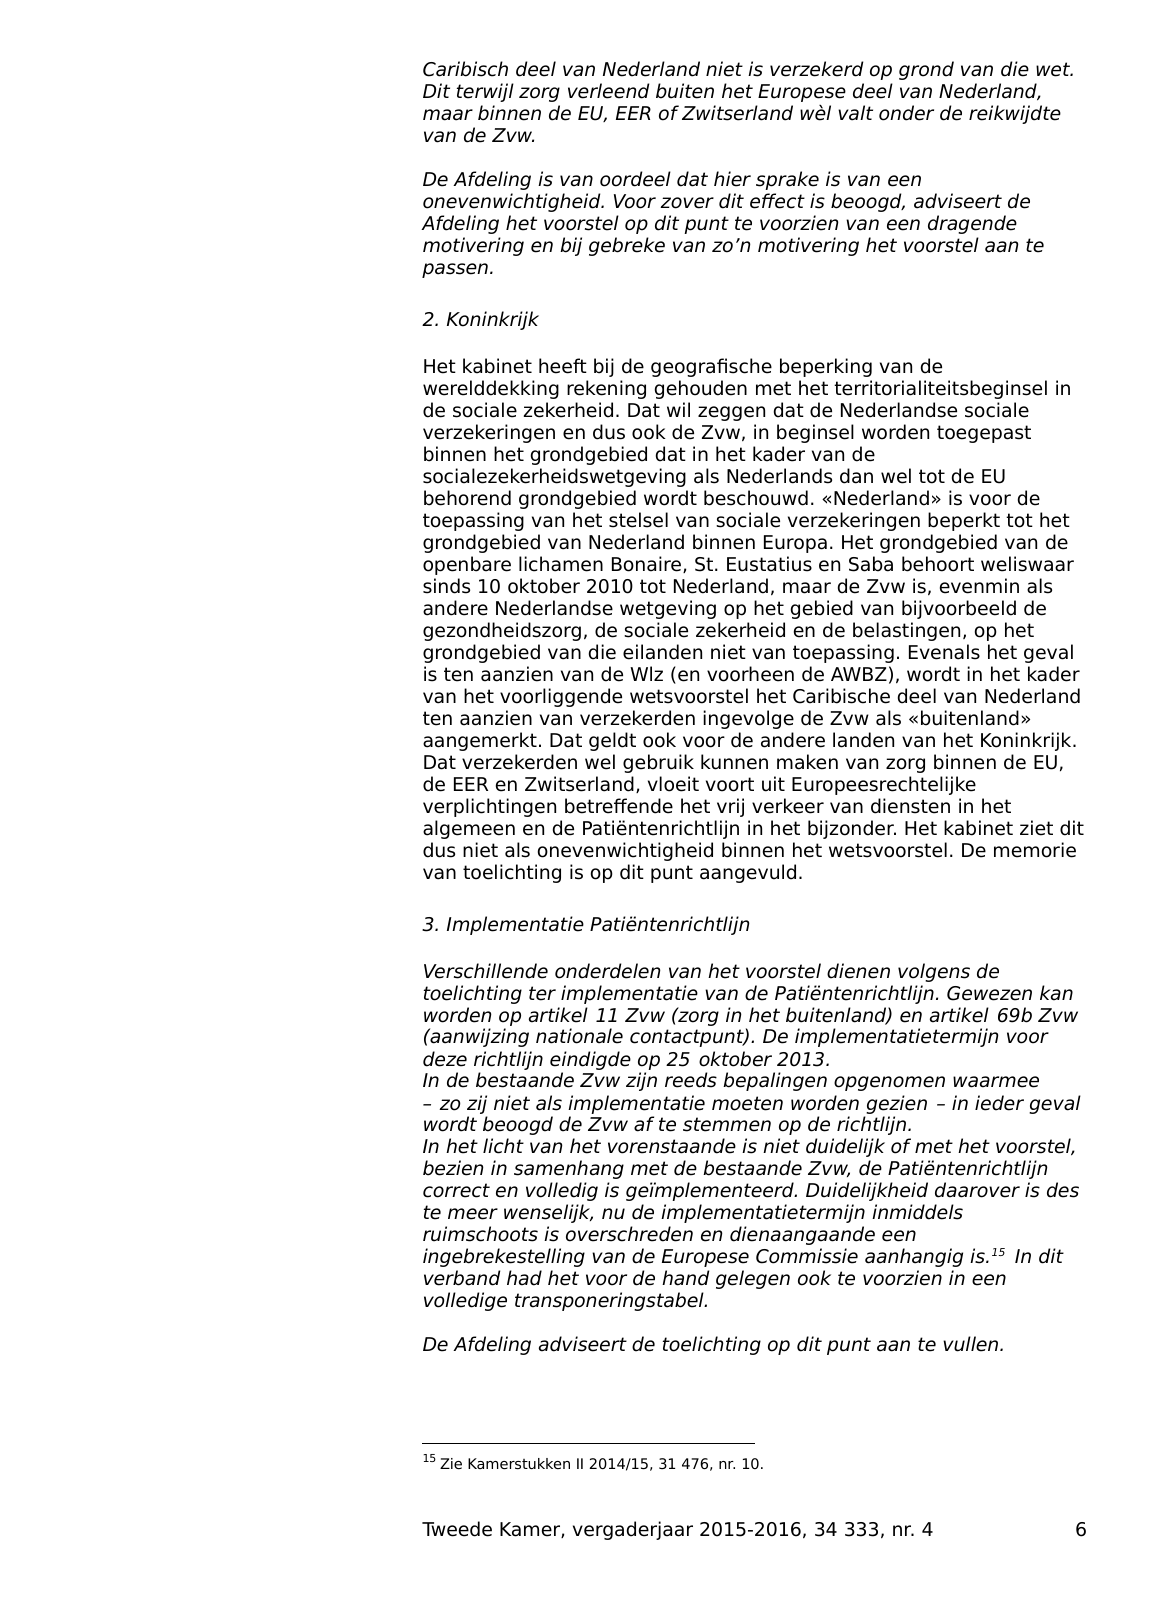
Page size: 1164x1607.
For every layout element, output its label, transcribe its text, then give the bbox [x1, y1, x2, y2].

text Verschillende onderdelen van het voorstel dienen volgens de toelichting ter implementatie van de Patiëntenrichtlijn. Gewezen kan worden op artikel 11 Zvw (zorg in het buitenland) en artikel 69b Zvw (aanwijzing nationale contactpunt). De implementatietermijn voor deze richtlijn eindigde op 25 oktober 2013. [422, 961, 1087, 1070]
text In de bestaande Zvw zijn reeds bepalingen opgenomen waarmee – zo zij niet als implementatie moeten worden gezien – in ieder geval wordt beoogd de Zvw af te stemmen op de richtlijn. [422, 1070, 1087, 1136]
subtitle 3. Implementatie Patiëntenrichtlijn [422, 913, 1087, 936]
text De Afdeling adviseert de toelichting op dit punt aan te vullen. [422, 1334, 1087, 1356]
text In het licht van het vorenstaande is niet duidelijk of met het voorstel, bezien in samenhang met de bestaande Zvw, de Patiëntenrichtlijn correct en volledig is geïmplementeerd. Duidelijkheid daarover is des te meer wenselijk, nu de implementatietermijn inmiddels ruimschoots is overschreden en dienaangaande een ingebrekestelling van de Europese Commissie aanhangig is. In dit verband had het voor de hand gelegen ook te voorzien in een volledige transponeringstabel. [422, 1136, 1087, 1312]
text Caribisch deel van Nederland niet is verzekerd op grond van die wet. Dit terwijl zorg verleend buiten het Europese deel van Nederland, maar binnen de EU, EER of Zwitserland wèl valt onder de reikwijdte van de Zvw. [422, 59, 1087, 147]
subtitle 2. Koninkrijk [422, 309, 1087, 331]
text De Afdeling is van oordeel dat hier sprake is van een onevenwichtigheid. Voor zover dit effect is beoogd, adviseert de Afdeling het voorstel op dit punt te voorzien van een dragende motivering en bij gebreke van zo’n motivering het voorstel aan te passen. [422, 169, 1087, 279]
text Zie Kamerstukken II 2014/15, 31 476, nr. 10. [422, 1452, 1087, 1474]
text Het kabinet heeft bij de geografische beperking van de werelddekking rekening gehouden met het territorialiteitsbeginsel in de sociale zekerheid. Dat wil zeggen dat de Nederlandse sociale verzekeringen en dus ook de Zvw, in beginsel worden toegepast binnen het grondgebied dat in het kader van de socialezekerheidswetgeving als Nederlands dan wel tot de EU behorend grondgebied wordt beschouwd. «Nederland» is voor de toepassing van het stelsel van sociale verzekeringen beperkt tot het grondgebied van Nederland binnen Europa. Het grondgebied van de openbare lichamen Bonaire, St. Eustatius en Saba behoort weliswaar sinds 10 oktober 2010 tot Nederland, maar de Zvw is, evenmin als andere Nederlandse wetgeving op het gebied van bijvoorbeeld de gezondheidszorg, de sociale zekerheid en de belastingen, op het grondgebied van die eilanden niet van toepassing. Evenals het geval is ten aanzien van de Wlz (en voorheen de AWBZ), wordt in het kader van het voorliggende wetsvoorstel het Caribische deel van Nederland ten aanzien van verzekerden ingevolge de Zvw als «buitenland» aangemerkt. Dat geldt ook voor de andere landen van het Koninkrijk. Dat verzekerden wel gebruik kunnen maken van zorg binnen de EU, de EER en Zwitserland, vloeit voort uit Europeesrechtelijke verplichtingen betreffende het vrij verkeer van diensten in het algemeen en de Patiëntenrichtlijn in het bijzonder. Het kabinet ziet dit dus niet als onevenwichtigheid binnen het wetsvoorstel. De memorie van toelichting is op dit punt aangevuld. [422, 356, 1087, 883]
